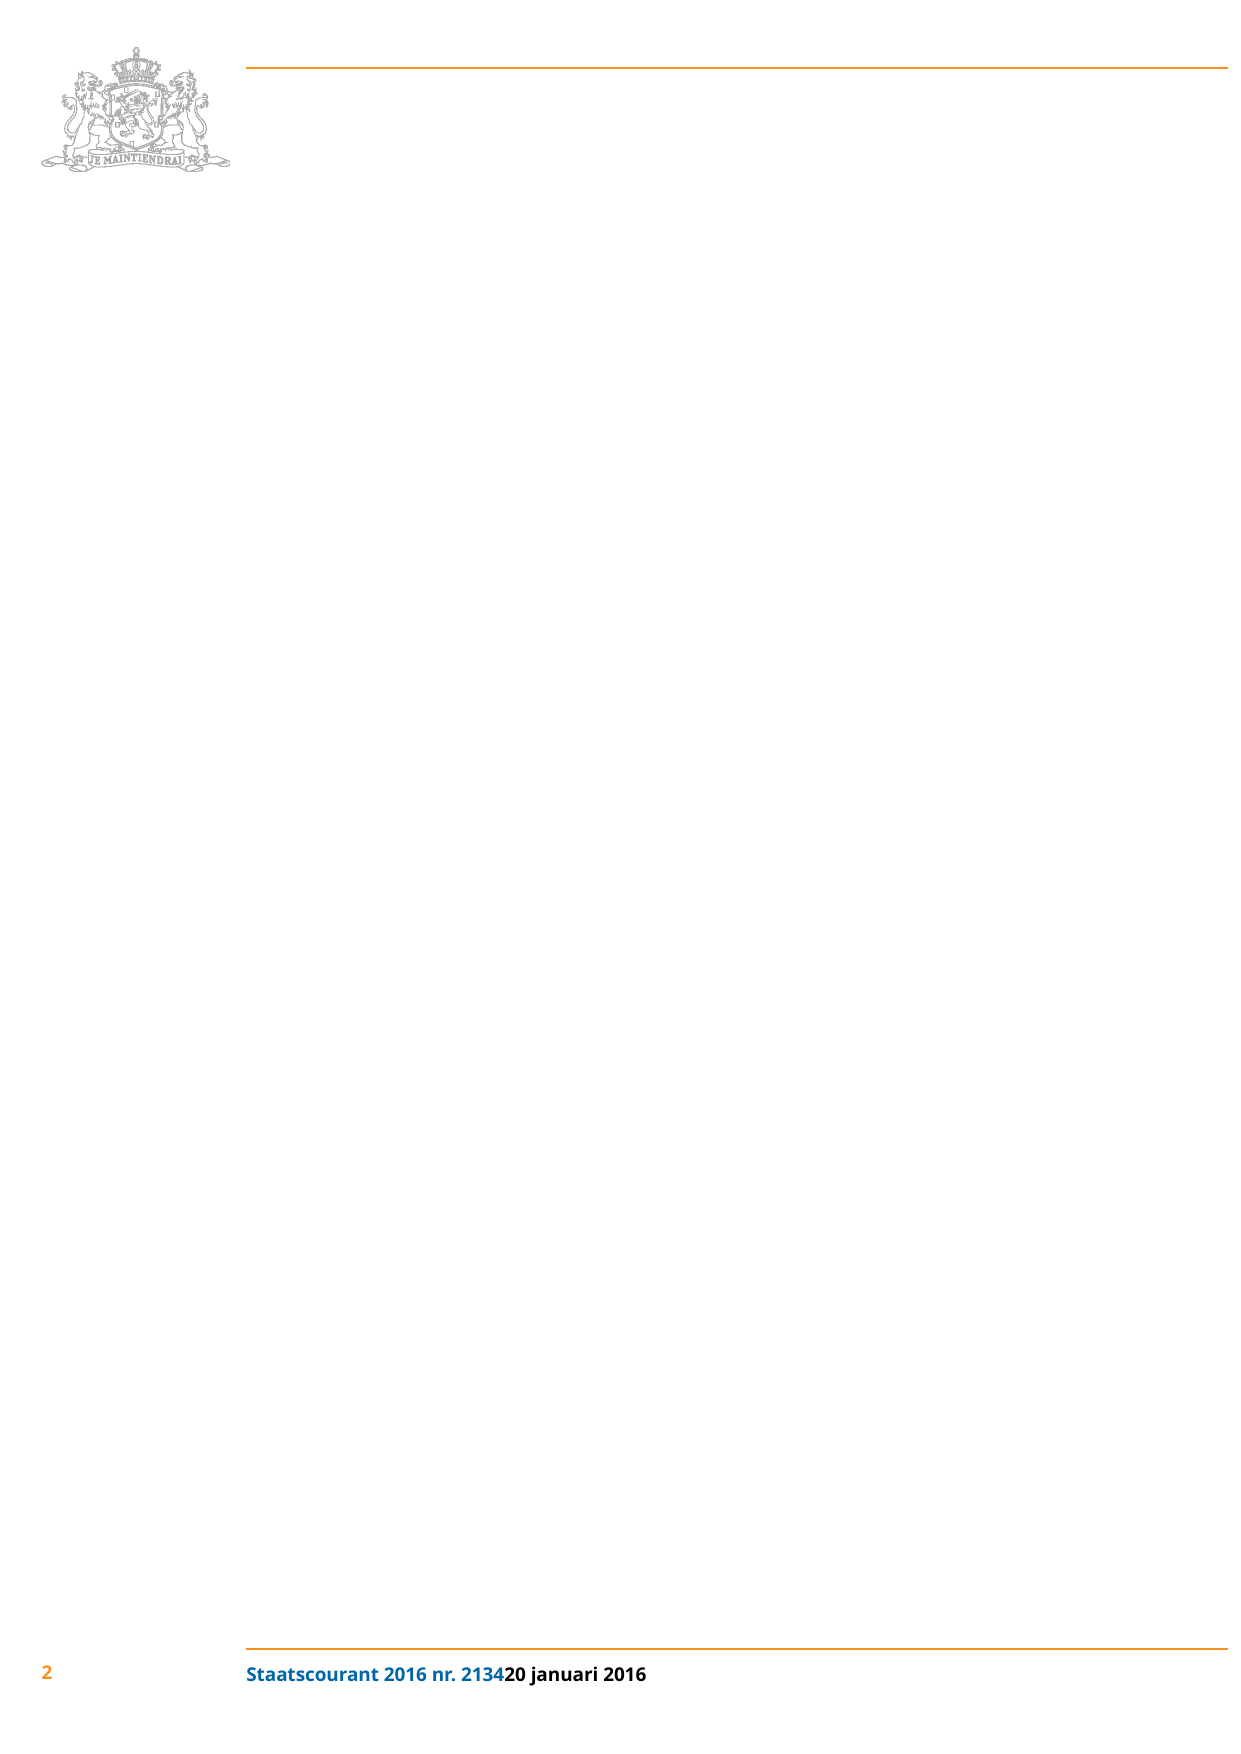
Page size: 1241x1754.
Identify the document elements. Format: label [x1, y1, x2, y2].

picture [41, 47, 231, 172]
